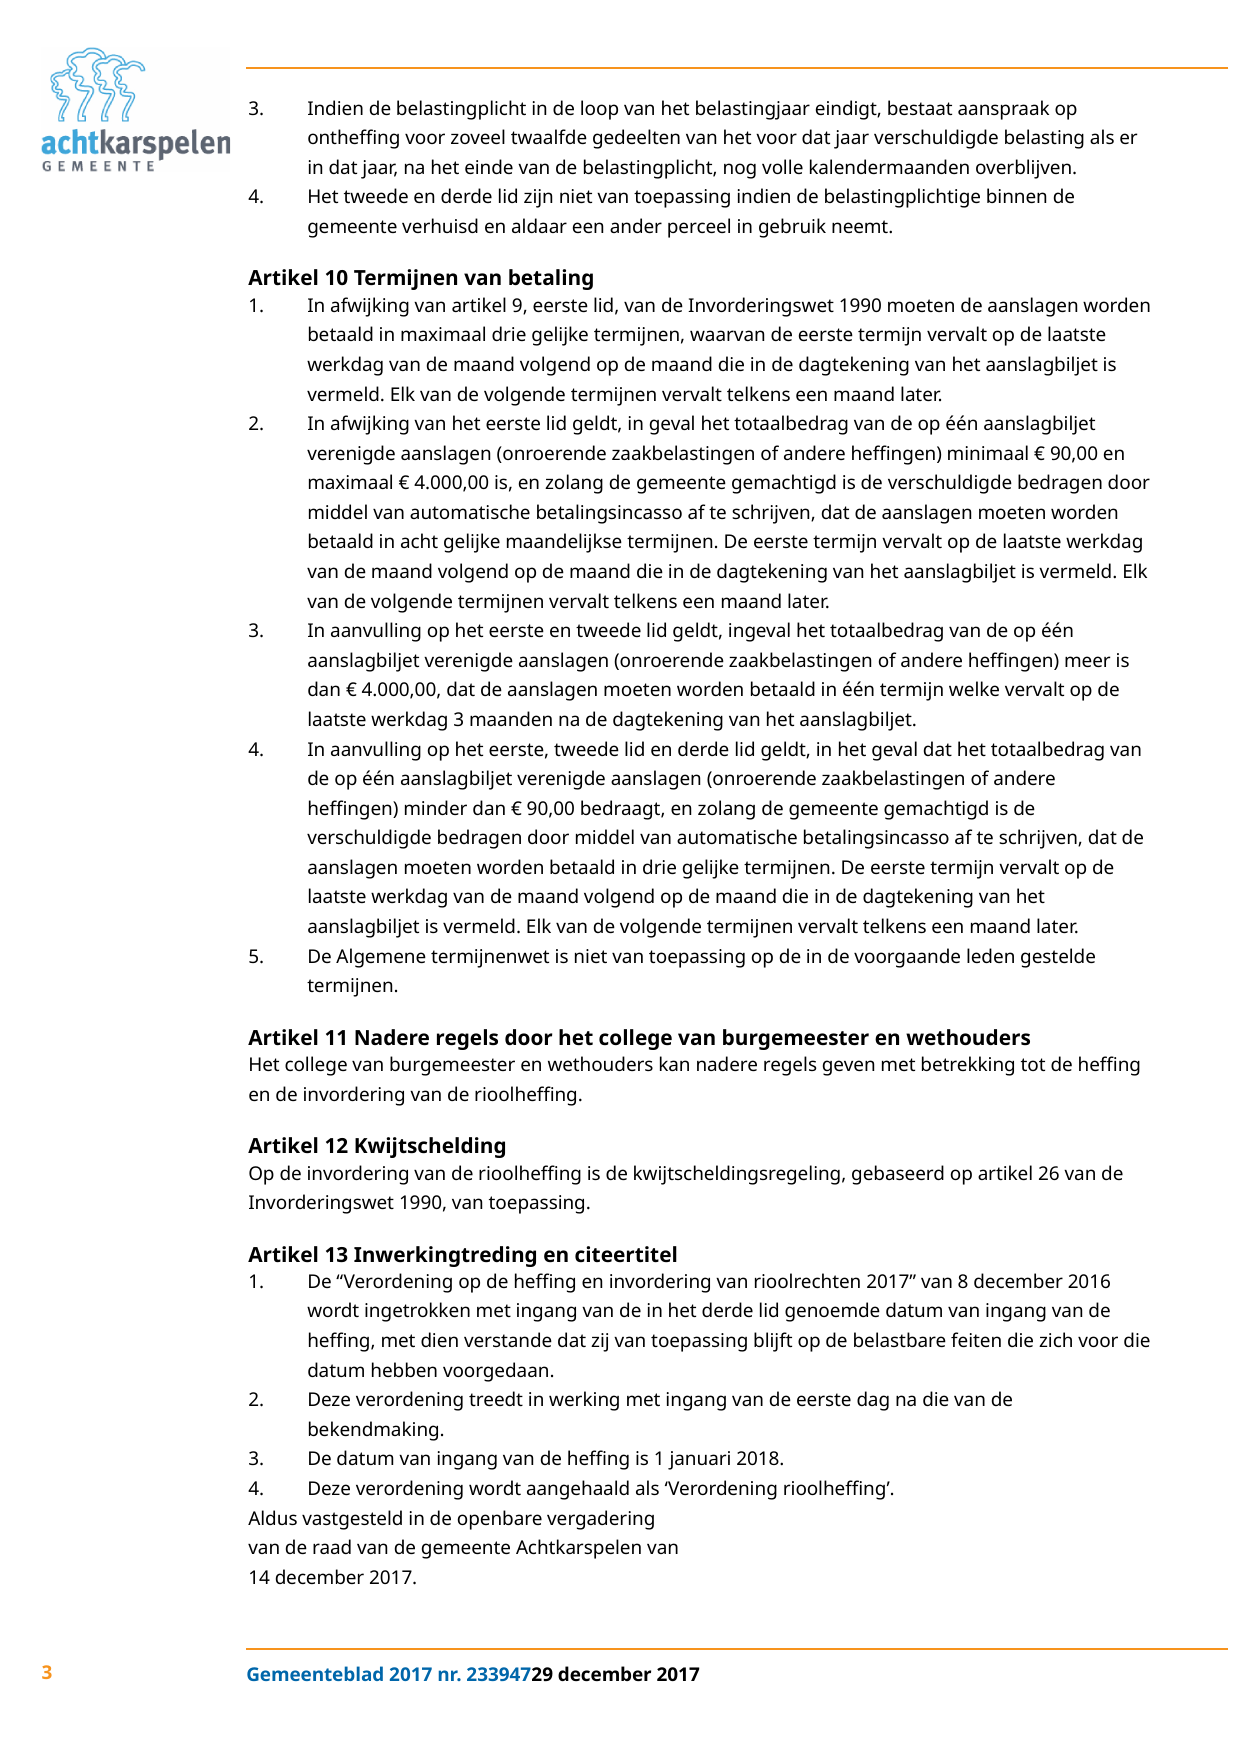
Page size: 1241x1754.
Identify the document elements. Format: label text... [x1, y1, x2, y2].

text Artikel 10 Termijnen van betaling [248, 263, 1152, 292]
text Op de invordering van de rioolheffing is de kwijtscheldingsregeling, gebaseerd op artikel 26 van de Invorderingswet 1990, van toepassing. [248, 1160, 1152, 1215]
list De “Verordening op de heffing en invordering van rioolrechten 2017” van 8 december 2016 wordt ingetrokken met ingang van de in het derde lid genoemde datum van ingang van de heffing, met dien verstande dat zij van toepassing blijft op de belastbare feiten die zich voor die datum hebben voorgedaan. [248, 1268, 1152, 1383]
list In afwijking van artikel 9, eerste lid, van de Invorderingswet 1990 moeten de aanslagen worden betaald in maximaal drie gelijke termijnen, waarvan de eerste termijn vervalt op de laatste werkdag van de maand volgend op de maand die in de dagtekening van het aanslagbiljet is vermeld. Elk van de volgende termijnen vervalt telkens een maand later. [248, 292, 1152, 406]
list In aanvulling op het eerste en tweede lid geldt, ingeval het totaalbedrag van de op één aanslagbiljet verenigde aanslagen (onroerende zaakbelastingen of andere heffingen) meer is dan € 4.000,00, dat de aanslagen moeten worden betaald in één termijn welke vervalt op de laatste werkdag 3 maanden na de dagtekening van het aanslagbiljet. [248, 617, 1152, 732]
text Het college van burgemeester en wethouders kan nadere regels geven met betrekking tot de heffing en de invordering van de rioolheffing. [248, 1051, 1152, 1107]
text Aldus vastgesteld in de openbare vergadering [248, 1505, 1152, 1531]
list In aanvulling op het eerste, tweede lid en derde lid geldt, in het geval dat het totaalbedrag van de op één aanslagbiljet verenigde aanslagen (onroerende zaakbelastingen of andere heffingen) minder dan € 90,00 bedraagt, en zolang de gemeente gemachtigd is de verschuldigde bedragen door middel van automatische betalingsincasso af te schrijven, dat de aanslagen moeten worden betaald in drie gelijke termijnen. De eerste termijn vervalt op de laatste werkdag van de maand volgend op de maand die in de dagtekening van het aanslagbiljet is vermeld. Elk van de volgende termijnen vervalt telkens een maand later. [248, 736, 1152, 939]
list Indien de belastingplicht in de loop van het belastingjaar eindigt, bestaat aanspraak op ontheffing voor zoveel twaalfde gedeelten van het voor dat jaar verschuldigde belasting als er in dat jaar, na het einde van de belastingplicht, nog volle kalendermaanden overblijven. [248, 95, 1152, 180]
list De datum van ingang van de heffing is 1 januari 2018. [248, 1446, 1152, 1471]
text Artikel 11 Nadere regels door het college van burgemeester en wethouders [248, 1023, 1152, 1051]
text Artikel 12 Kwijtschelding [248, 1131, 1152, 1160]
list De Algemene termijnenwet is niet van toepassing op de in de voorgaande leden gestelde termijnen. [248, 943, 1152, 998]
list Deze verordening wordt aangehaald als ‘Verordening rioolheffing’. [248, 1475, 1152, 1501]
list Deze verordening treedt in werking met ingang van de eerste dag na die van de bekendmaking. [248, 1386, 1152, 1442]
text Artikel 13 Inwerkingtreding en citeertitel [248, 1240, 1152, 1268]
list Het tweede en derde lid zijn niet van toepassing indien de belastingplichtige binnen de gemeente verhuisd en aldaar een ander perceel in gebruik neemt. [248, 183, 1152, 239]
list In afwijking van het eerste lid geldt, in geval het totaalbedrag van de op één aanslagbiljet verenigde aanslagen (onroerende zaakbelastingen of andere heffingen) minimaal € 90,00 en maximaal € 4.000,00 is, en zolang de gemeente gemachtigd is de verschuldigde bedragen door middel van automatische betalingsincasso af te schrijven, dat de aanslagen moeten worden betaald in acht gelijke maandelijkse termijnen. De eerste termijn vervalt op de laatste werkdag van de maand volgend op de maand die in de dagtekening van het aanslagbiljet is vermeld. Elk van de volgende termijnen vervalt telkens een maand later. [248, 410, 1152, 613]
picture [41, 47, 231, 172]
text van de raad van de gemeente Achtkarspelen van [248, 1534, 1152, 1560]
text 14 december 2017. [248, 1564, 1152, 1590]
